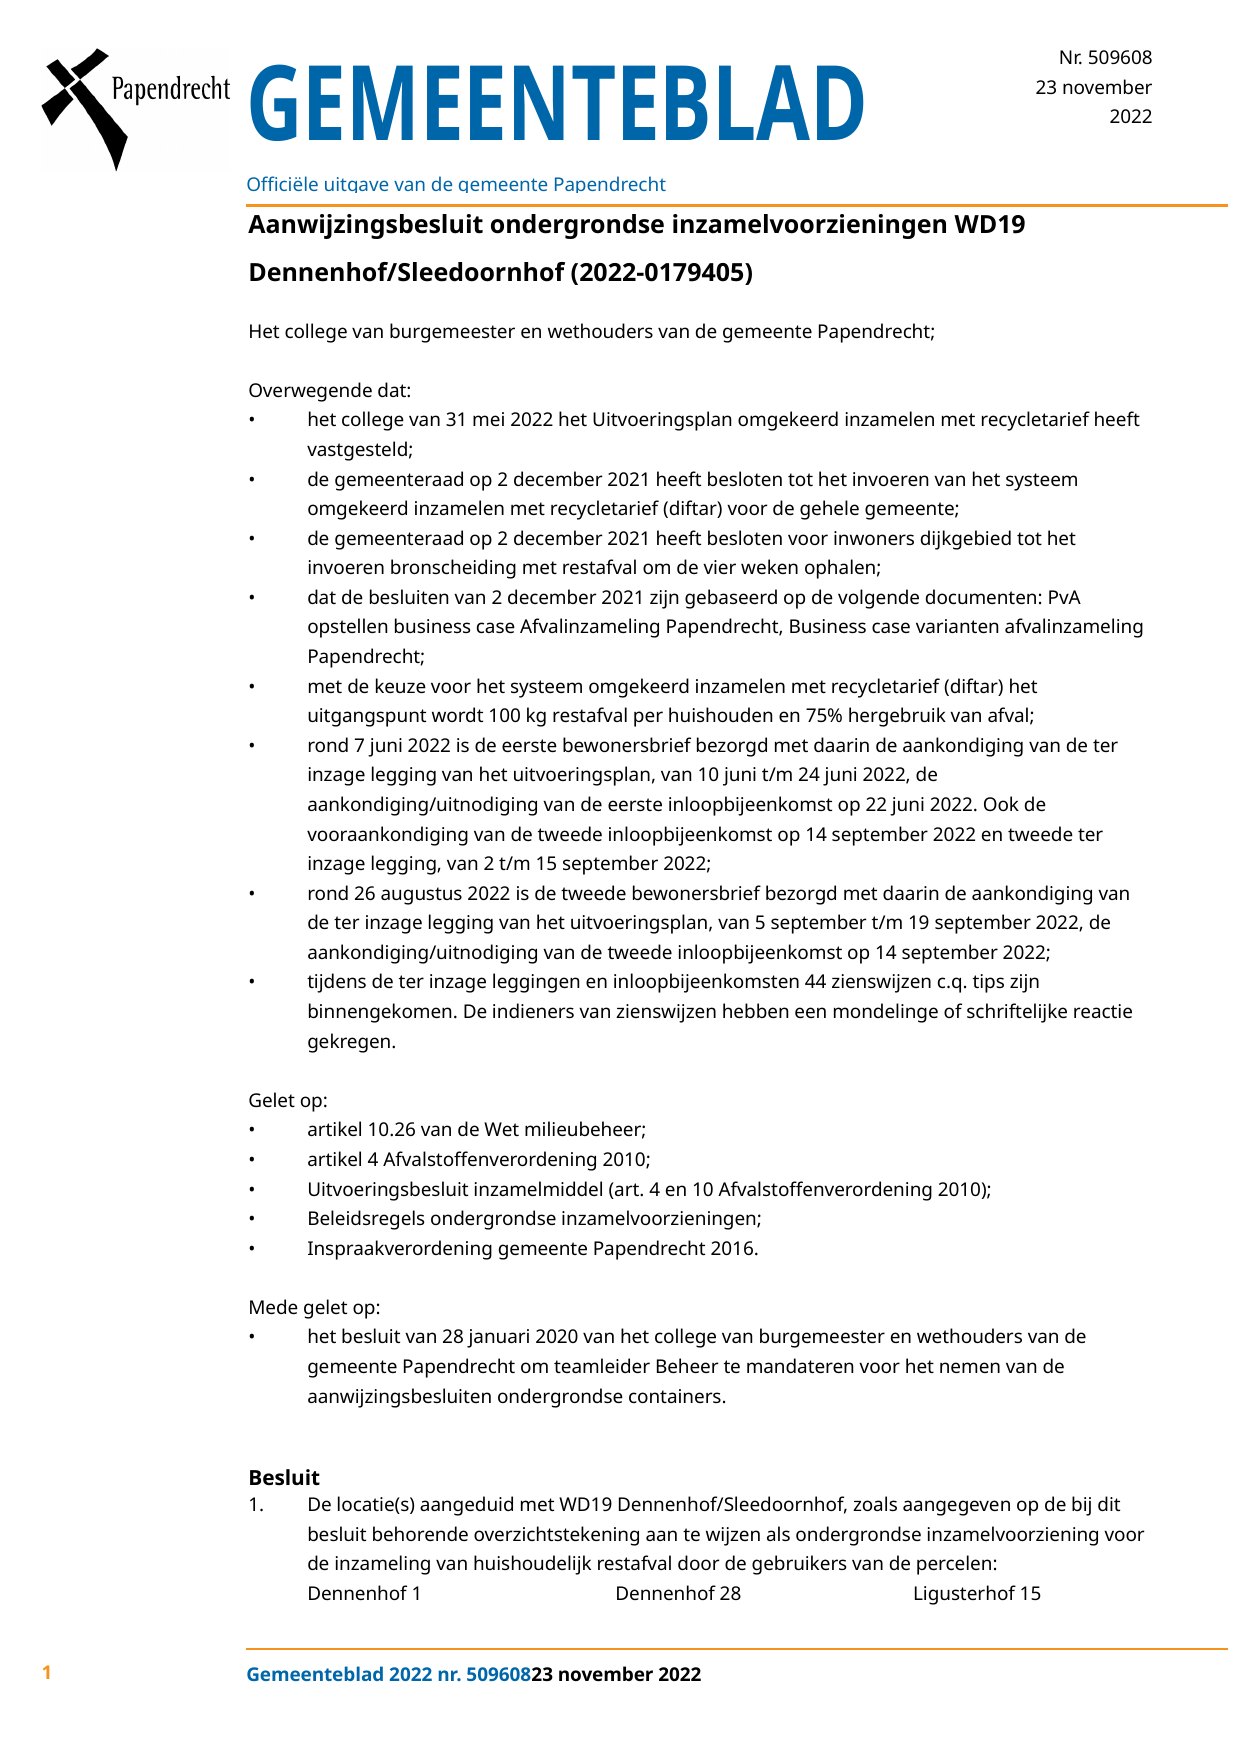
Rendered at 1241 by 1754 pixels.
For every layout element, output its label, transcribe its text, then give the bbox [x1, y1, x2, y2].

table_header Dennenhof 1 [248, 1580, 556, 1606]
list het besluit van 28 januari 2020 van het college van burgemeester en wethouders van de gemeente Papendrecht om teamleider Beheer te mandateren voor het nemen van de aanwijzingsbesluiten ondergrondse containers. [248, 1324, 1152, 1409]
list artikel 4 Afvalstoffenverordening 2010; [248, 1146, 1152, 1172]
list Uitvoeringsbesluit inzamelmiddel (art. 4 en 10 Afvalstoffenverordening 2010); [248, 1176, 1152, 1202]
list het college van 31 mei 2022 het Uitvoeringsplan omgekeerd inzamelen met recycletarief heeft vastgesteld; [248, 407, 1152, 462]
list de gemeenteraad op 2 december 2021 heeft besloten voor inwoners dijkgebied tot het invoeren bronscheiding met restafval om de vier weken ophalen; [248, 525, 1152, 580]
list de gemeenteraad op 2 december 2021 heeft besloten tot het invoeren van het systeem omgekeerd inzamelen met recycletarief (diftar) voor de gehele gemeente; [248, 466, 1152, 521]
picture [41, 47, 231, 172]
text Gelet op: [248, 1087, 1152, 1113]
list tijdens de ter inzage leggingen en inloopbijeenkomsten 44 zienswijzen c.q. tips zijn binnengekomen. De indieners van zienswijzen hebben een mondelinge of schriftelijke reactie gekregen. [248, 969, 1152, 1054]
text Besluit [248, 1463, 1152, 1491]
list rond 7 juni 2022 is de eerste bewonersbrief bezorgd met daarin de aankondiging van de ter inzage legging van het uitvoeringsplan, van 10 juni t/m 24 juni 2022, de aankondiging/uitnodiging van de eerste inloopbijeenkomst op 22 juni 2022. Ook de vooraankondiging van de tweede inloopbijeenkomst op 14 september 2022 en tweede ter inzage legging, van 2 t/m 15 september 2022; [248, 732, 1152, 876]
text Het college van burgemeester en wethouders van de gemeente Papendrecht; [248, 318, 1152, 344]
list met de keuze voor het systeem omgekeerd inzamelen met recycletarief (diftar) het uitgangspunt wordt 100 kg restafval per huishouden en 75% hergebruik van afval; [248, 673, 1152, 728]
list dat de besluiten van 2 december 2021 zijn gebaseerd op de volgende documenten: PvA opstellen business case Afvalinzameling Papendrecht, Business case varianten afvalinzameling Papendrecht; [248, 584, 1152, 669]
list Inspraakverordening gemeente Papendrecht 2016. [248, 1235, 1152, 1261]
list Beleidsregels ondergrondse inzamelvoorzieningen; [248, 1205, 1152, 1231]
list De locatie(s) aangeduid met WD19 Dennenhof/Sleedoornhof, zoals aangegeven op de bij dit besluit behorende overzichtstekening aan te wijzen als ondergrondse inzamelvoorziening voor de inzameling van huishoudelijk restafval door de gebruikers van de percelen: [248, 1491, 1152, 1576]
text Overwegende dat: [248, 377, 1152, 403]
list artikel 10.26 van de Wet milieubeheer; [248, 1117, 1152, 1142]
text Mede gelet op: [248, 1294, 1152, 1320]
table_header Ligusterhof 15 [854, 1580, 1152, 1606]
list rond 26 augustus 2022 is de tweede bewonersbrief bezorgd met daarin de aankondiging van de ter inzage legging van het uitvoeringsplan, van 5 september t/m 19 september 2022, de aankondiging/uitnodiging van de tweede inloopbijeenkomst op 14 september 2022; [248, 880, 1152, 965]
text Aanwijzingsbesluit ondergrondse inzamelvoorzieningen WD19 Dennenhof/Sleedoornhof (2022-0179405) [248, 207, 1152, 288]
table_header Dennenhof 28 [556, 1580, 854, 1606]
